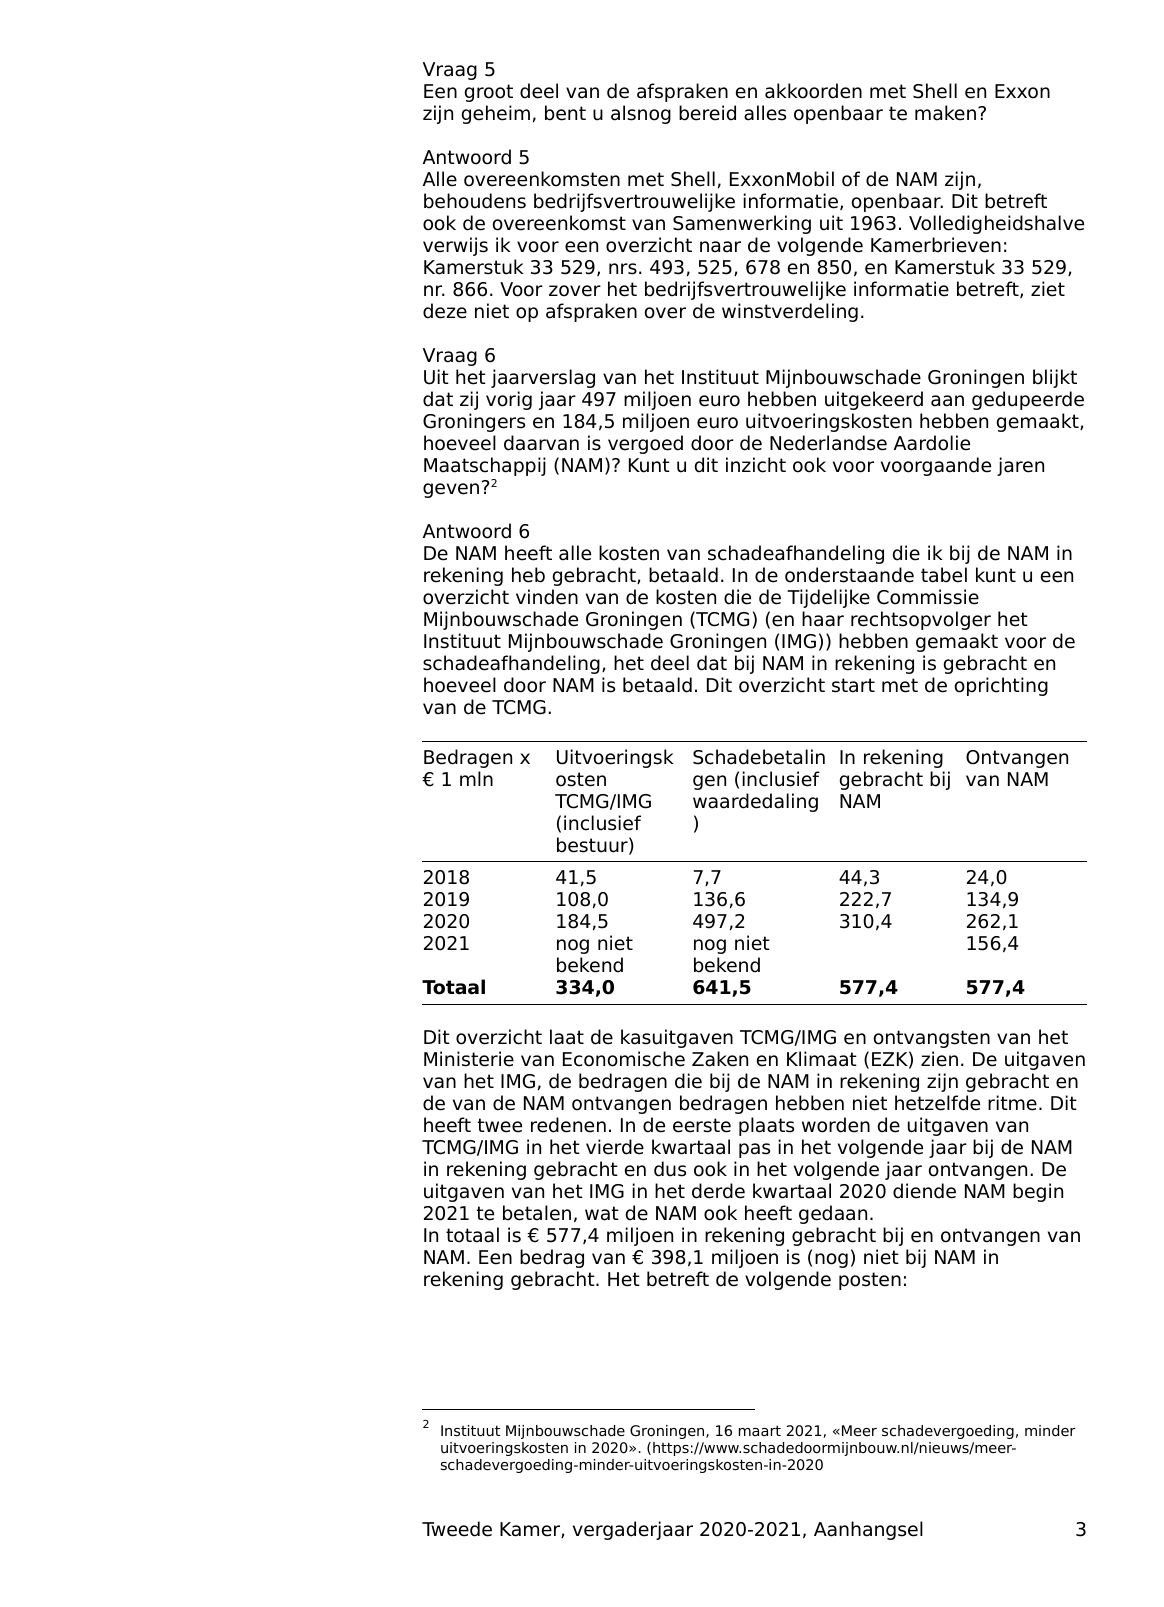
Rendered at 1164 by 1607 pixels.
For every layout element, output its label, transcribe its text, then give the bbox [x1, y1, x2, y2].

text Vraag 6 [422, 345, 1087, 367]
text Uit het jaarverslag van het Instituut Mijnbouwschade Groningen blijkt dat zij vorig jaar 497 miljoen euro hebben uitgekeerd aan gedupeerde Groningers en 184,5 miljoen euro uitvoeringskosten hebben gemaakt, hoeveel daarvan is vergoed door de Nederlandse Aardolie Maatschappij (NAM)? Kunt u dit inzicht ook voor voorgaande jaren geven? [422, 367, 1087, 499]
text In totaal is € 577,4 miljoen in rekening gebracht bij en ontvangen van NAM. Een bedrag van € 398,1 miljoen is (nog) niet bij NAM in rekening gebracht. Het betreft de volgende posten: [422, 1224, 1087, 1291]
table_cell 262,1 [960, 911, 1087, 933]
text Antwoord 5 [422, 147, 1087, 169]
table_cell 156,4 [960, 933, 1087, 977]
table_header In rekening gebracht bij NAM [833, 742, 959, 861]
table_cell 222,7 [833, 889, 959, 911]
table_cell Totaal [422, 977, 549, 1003]
text Vraag 5 [422, 59, 1087, 81]
table_cell nog niet bekend [686, 933, 832, 977]
table_cell 7,7 [686, 862, 832, 889]
text Alle overeenkomsten met Shell, ExxonMobil of de NAM zijn, behoudens bedrijfsvertrouwelijke informatie, openbaar. Dit betreft ook de overeenkomst van Samenwerking uit 1963. Volledigheidshalve verwijs ik voor een overzicht naar de volgende Kamerbrieven: Kamerstuk 33 529, nrs. 493, 525, 678 en 850, en Kamerstuk 33 529, nr. 866. Voor zover het bedrijfsvertrouwelijke informatie betreft, ziet deze niet op afspraken over de winstverdeling. [422, 169, 1087, 323]
table_header Schadebetalingen (inclusief waardedaling) [686, 742, 832, 861]
table_cell 577,4 [960, 977, 1087, 1003]
table_cell nog niet bekend [549, 933, 686, 977]
table_header Ontvangen van NAM [960, 742, 1087, 861]
table_cell 334,0 [549, 977, 686, 1003]
table_cell 108,0 [549, 889, 686, 911]
table_cell 641,5 [686, 977, 832, 1003]
table_header Bedragen x € 1 mln [422, 742, 549, 861]
text Instituut Mijnbouwschade Groningen, 16 maart 2021, «Meer schadevergoeding, minder uitvoeringskosten in 2020». (https://www.schadedoormijnbouw.nl/nieuws/meer-schadevergoeding-minder-uitvoeringskosten-in-2020 [422, 1418, 1087, 1474]
table_cell 2018 [422, 862, 549, 889]
text Dit overzicht laat de kasuitgaven TCMG/IMG en ontvangsten van het Ministerie van Economische Zaken en Klimaat (EZK) zien. De uitgaven van het IMG, de bedragen die bij de NAM in rekening zijn gebracht en de van de NAM ontvangen bedragen hebben niet hetzelfde ritme. Dit heeft twee redenen. In de eerste plaats worden de uitgaven van TCMG/IMG in het vierde kwartaal pas in het volgende jaar bij de NAM in rekening gebracht en dus ook in het volgende jaar ontvangen. De uitgaven van het IMG in het derde kwartaal 2020 diende NAM begin 2021 te betalen, wat de NAM ook heeft gedaan. [422, 1027, 1087, 1224]
table_cell 134,9 [960, 889, 1087, 911]
table_cell 2020 [422, 911, 549, 933]
table_cell 2019 [422, 889, 549, 911]
table_cell 577,4 [833, 977, 959, 1003]
table_cell 184,5 [549, 911, 686, 933]
text Antwoord 6 [422, 521, 1087, 543]
table_cell 44,3 [833, 862, 959, 889]
text Een groot deel van de afspraken en akkoorden met Shell en Exxon zijn geheim, bent u alsnog bereid alles openbaar te maken? [422, 81, 1087, 125]
table_cell 24,0 [960, 862, 1087, 889]
table_header Uitvoeringskosten TCMG/IMG (inclusief bestuur) [549, 742, 686, 861]
table_cell 497,2 [686, 911, 832, 933]
text De NAM heeft alle kosten van schadeafhandeling die ik bij de NAM in rekening heb gebracht, betaald. In de onderstaande tabel kunt u een overzicht vinden van de kosten die de Tijdelijke Commissie Mijnbouwschade Groningen (TCMG) (en haar rechtsopvolger het Instituut Mijnbouwschade Groningen (IMG)) hebben gemaakt voor de schadeafhandeling, het deel dat bij NAM in rekening is gebracht en hoeveel door NAM is betaald. Dit overzicht start met de oprichting van de TCMG. [422, 543, 1087, 719]
table_cell 2021 [422, 933, 549, 977]
table_cell 310,4 [833, 911, 959, 933]
table_cell 41,5 [549, 862, 686, 889]
table_cell [833, 933, 959, 977]
table_cell 136,6 [686, 889, 832, 911]
